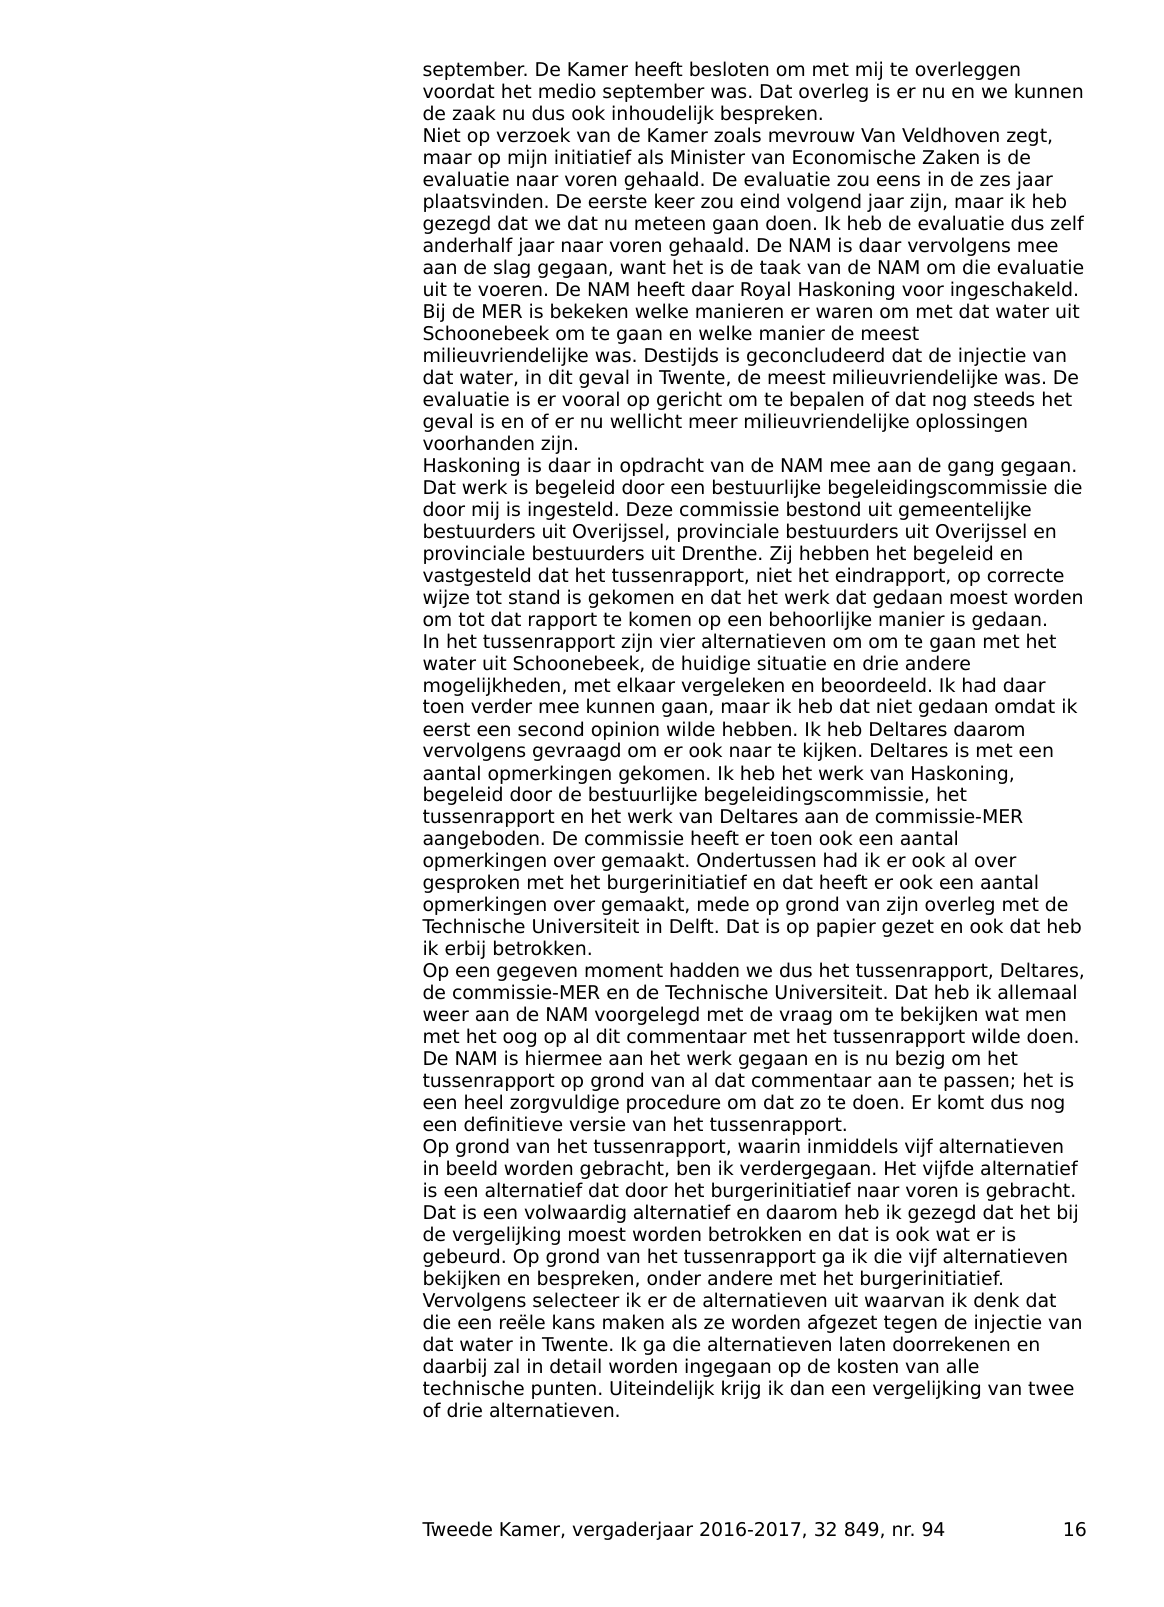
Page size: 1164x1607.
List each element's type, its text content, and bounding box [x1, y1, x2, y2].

text Op een gegeven moment hadden we dus het tussenrapport, Deltares, de commissie-MER en de Technische Universiteit. Dat heb ik allemaal weer aan de NAM voorgelegd met de vraag om te bekijken wat men met het oog op al dit commentaar met het tussenrapport wilde doen. De NAM is hiermee aan het werk gegaan en is nu bezig om het tussenrapport op grond van al dat commentaar aan te passen; het is een heel zorgvuldige procedure om dat zo te doen. Er komt dus nog een definitieve versie van het tussenrapport. [422, 960, 1087, 1136]
text Haskoning is daar in opdracht van de NAM mee aan de gang gegaan. Dat werk is begeleid door een bestuurlijke begeleidingscommissie die door mij is ingesteld. Deze commissie bestond uit gemeentelijke bestuurders uit Overijssel, provinciale bestuurders uit Overijssel en provinciale bestuurders uit Drenthe. Zij hebben het begeleid en vastgesteld dat het tussenrapport, niet het eindrapport, op correcte wijze tot stand is gekomen en dat het werk dat gedaan moest worden om tot dat rapport te komen op een behoorlijke manier is gedaan. [422, 455, 1087, 631]
text Niet op verzoek van de Kamer zoals mevrouw Van Veldhoven zegt, maar op mijn initiatief als Minister van Economische Zaken is de evaluatie naar voren gehaald. De evaluatie zou eens in de zes jaar plaatsvinden. De eerste keer zou eind volgend jaar zijn, maar ik heb gezegd dat we dat nu meteen gaan doen. Ik heb de evaluatie dus zelf anderhalf jaar naar voren gehaald. De NAM is daar vervolgens mee aan de slag gegaan, want het is de taak van de NAM om die evaluatie uit te voeren. De NAM heeft daar Royal Haskoning voor ingeschakeld. Bij de MER is bekeken welke manieren er waren om met dat water uit Schoonebeek om te gaan en welke manier de meest milieuvriendelijke was. Destijds is geconcludeerd dat de injectie van dat water, in dit geval in Twente, de meest milieuvriendelijke was. De evaluatie is er vooral op gericht om te bepalen of dat nog steeds het geval is en of er nu wellicht meer milieuvriendelijke oplossingen voorhanden zijn. [422, 125, 1087, 455]
text Op grond van het tussenrapport, waarin inmiddels vijf alternatieven in beeld worden gebracht, ben ik verdergegaan. Het vijfde alternatief is een alternatief dat door het burgerinitiatief naar voren is gebracht. Dat is een volwaardig alternatief en daarom heb ik gezegd dat het bij de vergelijking moest worden betrokken en dat is ook wat er is gebeurd. Op grond van het tussenrapport ga ik die vijf alternatieven bekijken en bespreken, onder andere met het burgerinitiatief. Vervolgens selecteer ik er de alternatieven uit waarvan ik denk dat die een reële kans maken als ze worden afgezet tegen de injectie van dat water in Twente. Ik ga die alternatieven laten doorrekenen en daarbij zal in detail worden ingegaan op de kosten van alle technische punten. Uiteindelijk krijg ik dan een vergelijking van twee of drie alternatieven. [422, 1136, 1087, 1422]
text In het tussenrapport zijn vier alternatieven om om te gaan met het water uit Schoonebeek, de huidige situatie en drie andere mogelijkheden, met elkaar vergeleken en beoordeeld. Ik had daar toen verder mee kunnen gaan, maar ik heb dat niet gedaan omdat ik eerst een second opinion wilde hebben. Ik heb Deltares daarom vervolgens gevraagd om er ook naar te kijken. Deltares is met een aantal opmerkingen gekomen. Ik heb het werk van Haskoning, begeleid door de bestuurlijke begeleidingscommissie, het tussenrapport en het werk van Deltares aan de commissie-MER aangeboden. De commissie heeft er toen ook een aantal opmerkingen over gemaakt. Ondertussen had ik er ook al over gesproken met het burgerinitiatief en dat heeft er ook een aantal opmerkingen over gemaakt, mede op grond van zijn overleg met de Technische Universiteit in Delft. Dat is op papier gezet en ook dat heb ik erbij betrokken. [422, 631, 1087, 960]
text september. De Kamer heeft besloten om met mij te overleggen voordat het medio september was. Dat overleg is er nu en we kunnen de zaak nu dus ook inhoudelijk bespreken. [422, 59, 1087, 125]
